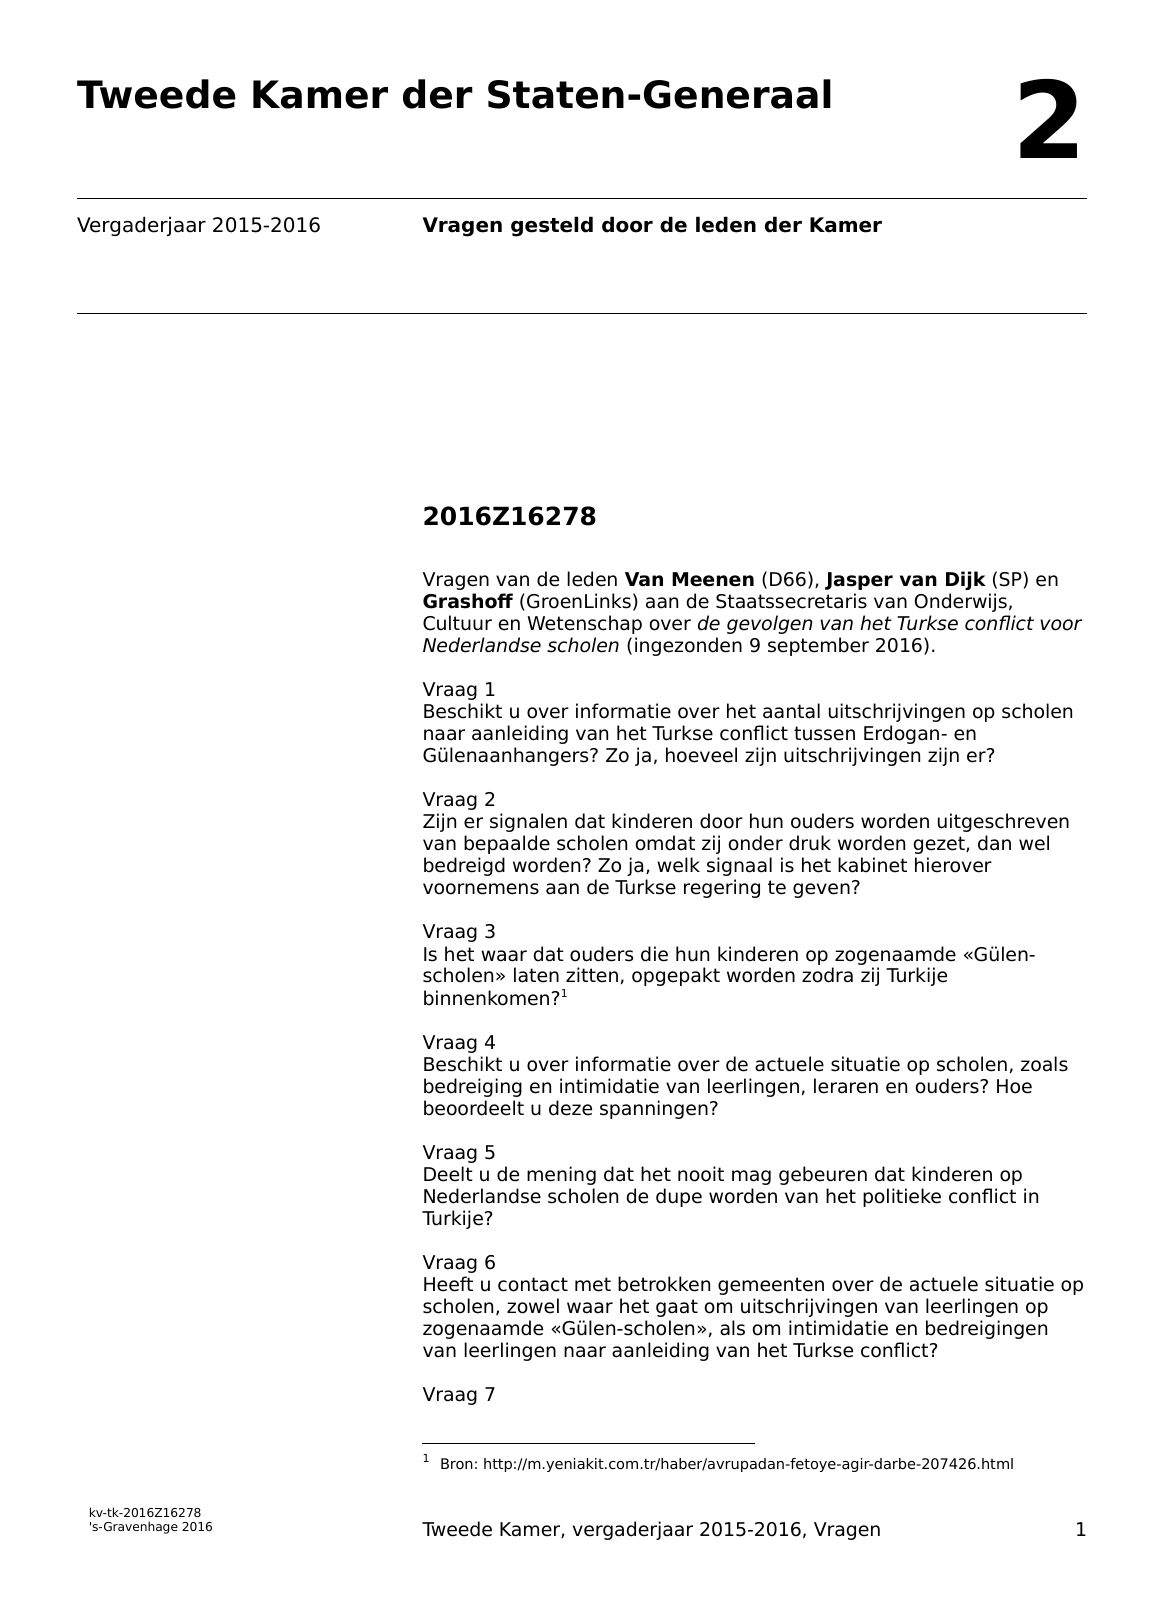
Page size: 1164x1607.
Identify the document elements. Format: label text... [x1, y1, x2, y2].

text Vraag 7 [422, 1384, 1087, 1406]
text 's-Gravenhage 2016 [88, 1520, 323, 1534]
text kv-tk-2016Z16278 [88, 1506, 323, 1520]
text Vraag 2 [422, 789, 1087, 811]
table_cell Vragen gesteld door de leden der Kamer [422, 199, 1087, 313]
text Beschikt u over informatie over de actuele situatie op scholen, zoals bedreiging en intimidatie van leerlingen, leraren en ouders? Hoe beoordeelt u deze spanningen? [422, 1053, 1087, 1119]
text Beschikt u over informatie over het aantal uitschrijvingen op scholen naar aanleiding van het Turkse conflict tussen Erdogan- en Gülenaanhangers? Zo ja, hoeveel zijn uitschrijvingen zijn er? [422, 701, 1087, 767]
table_header Tweede Kamer der Staten-Generaal [77, 59, 886, 198]
text Vraag 1 [422, 679, 1087, 701]
table_header 2 [886, 59, 1087, 198]
table_cell Vergaderjaar 2015-2016 [77, 199, 422, 313]
text Is het waar dat ouders die hun kinderen op zogenaamde «Gülen-scholen» laten zitten, opgepakt worden zodra zij Turkije binnenkomen? [422, 943, 1087, 1009]
text Heeft u contact met betrokken gemeenten over de actuele situatie op scholen, zowel waar het gaat om uitschrijvingen van leerlingen op zogenaamde «Gülen-scholen», als om intimidatie en bedreigingen van leerlingen naar aanleiding van het Turkse conflict? [422, 1274, 1087, 1362]
text Vraag 5 [422, 1142, 1087, 1164]
text Bron: http://m.yeniakit.com.tr/haber/avrupadan-fetoye-agir-darbe-207426.html [422, 1452, 1087, 1474]
text 2016Z16278 [422, 502, 1087, 531]
text Zijn er signalen dat kinderen door hun ouders worden uitgeschreven van bepaalde scholen omdat zij onder druk worden gezet, dan wel bedreigd worden? Zo ja, welk signaal is het kabinet hierover voornemens aan de Turkse regering te geven? [422, 811, 1087, 899]
text Vraag 3 [422, 921, 1087, 943]
text Vraag 4 [422, 1032, 1087, 1053]
text Deelt u de mening dat het nooit mag gebeuren dat kinderen op Nederlandse scholen de dupe worden van het politieke conflict in Turkije? [422, 1164, 1087, 1229]
text Vraag 6 [422, 1252, 1087, 1274]
text Vragen van de leden Van Meenen (D66), Jasper van Dijk (SP) en Grashoff (GroenLinks) aan de Staatssecretaris van Onderwijs, Cultuur en Wetenschap over de gevolgen van het Turkse conflict voor Nederlandse scholen (ingezonden 9 september 2016). [422, 569, 1087, 657]
